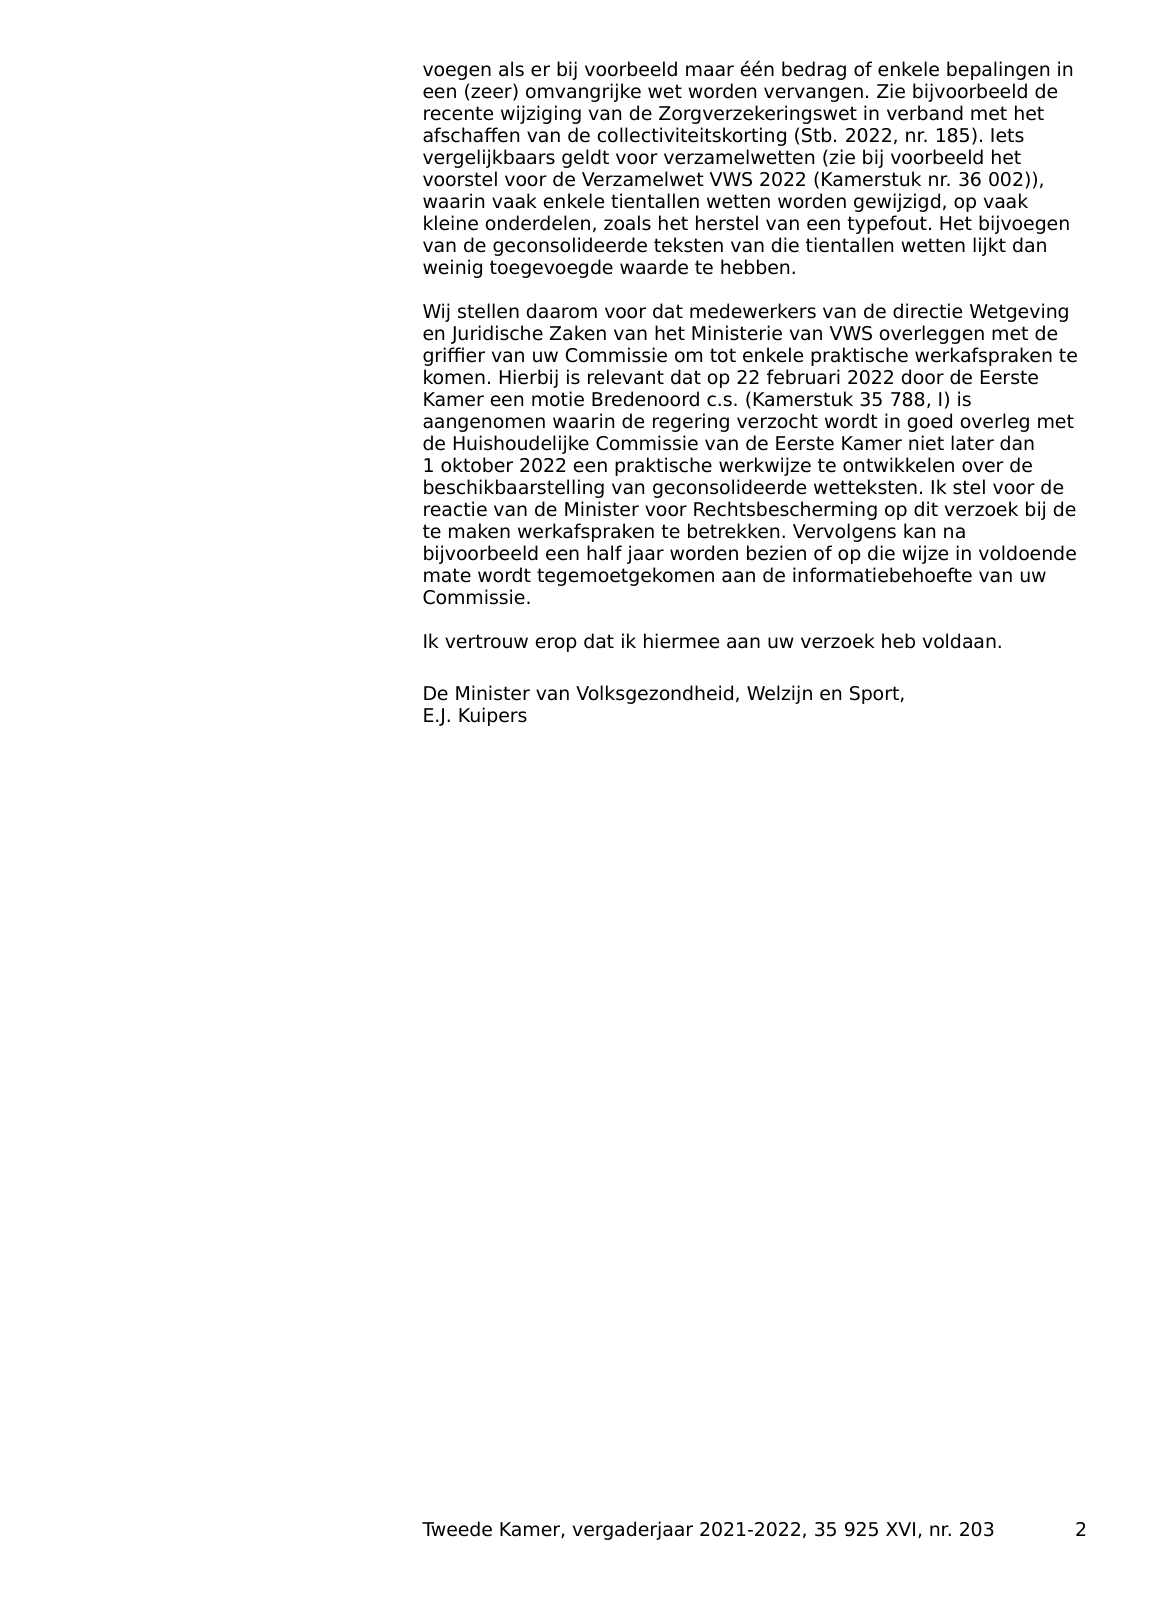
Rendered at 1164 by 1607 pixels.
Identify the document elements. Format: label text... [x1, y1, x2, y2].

text De Minister van Volksgezondheid, Welzijn en Sport, E.J. Kuipers [422, 683, 1087, 727]
text Wij stellen daarom voor dat medewerkers van de directie Wetgeving en Juridische Zaken van het Ministerie van VWS overleggen met de griffier van uw Commissie om tot enkele praktische werkafspraken te komen. Hierbij is relevant dat op 22 februari 2022 door de Eerste Kamer een motie Bredenoord c.s. (Kamerstuk 35 788, I) is aangenomen waarin de regering verzocht wordt in goed overleg met de Huishoudelijke Commissie van de Eerste Kamer niet later dan 1 oktober 2022 een praktische werkwijze te ontwikkelen over de beschikbaarstelling van geconsolideerde wetteksten. Ik stel voor de reactie van de Minister voor Rechtsbescherming op dit verzoek bij de te maken werkafspraken te betrekken. Vervolgens kan na bijvoorbeeld een half jaar worden bezien of op die wijze in voldoende mate wordt tegemoetgekomen aan de informatiebehoefte van uw Commissie. [422, 301, 1087, 609]
text Ik vertrouw erop dat ik hiermee aan uw verzoek heb voldaan. [422, 631, 1087, 653]
text voegen als er bij voorbeeld maar één bedrag of enkele bepalingen in een (zeer) omvangrijke wet worden vervangen. Zie bijvoorbeeld de recente wijziging van de Zorgverzekeringswet in verband met het afschaffen van de collectiviteitskorting (Stb. 2022, nr. 185). Iets vergelijkbaars geldt voor verzamelwetten (zie bij voorbeeld het voorstel voor de Verzamelwet VWS 2022 (Kamerstuk nr. 36 002)), waarin vaak enkele tientallen wetten worden gewijzigd, op vaak kleine onderdelen, zoals het herstel van een typefout. Het bijvoegen van de geconsolideerde teksten van die tientallen wetten lijkt dan weinig toegevoegde waarde te hebben. [422, 59, 1087, 279]
